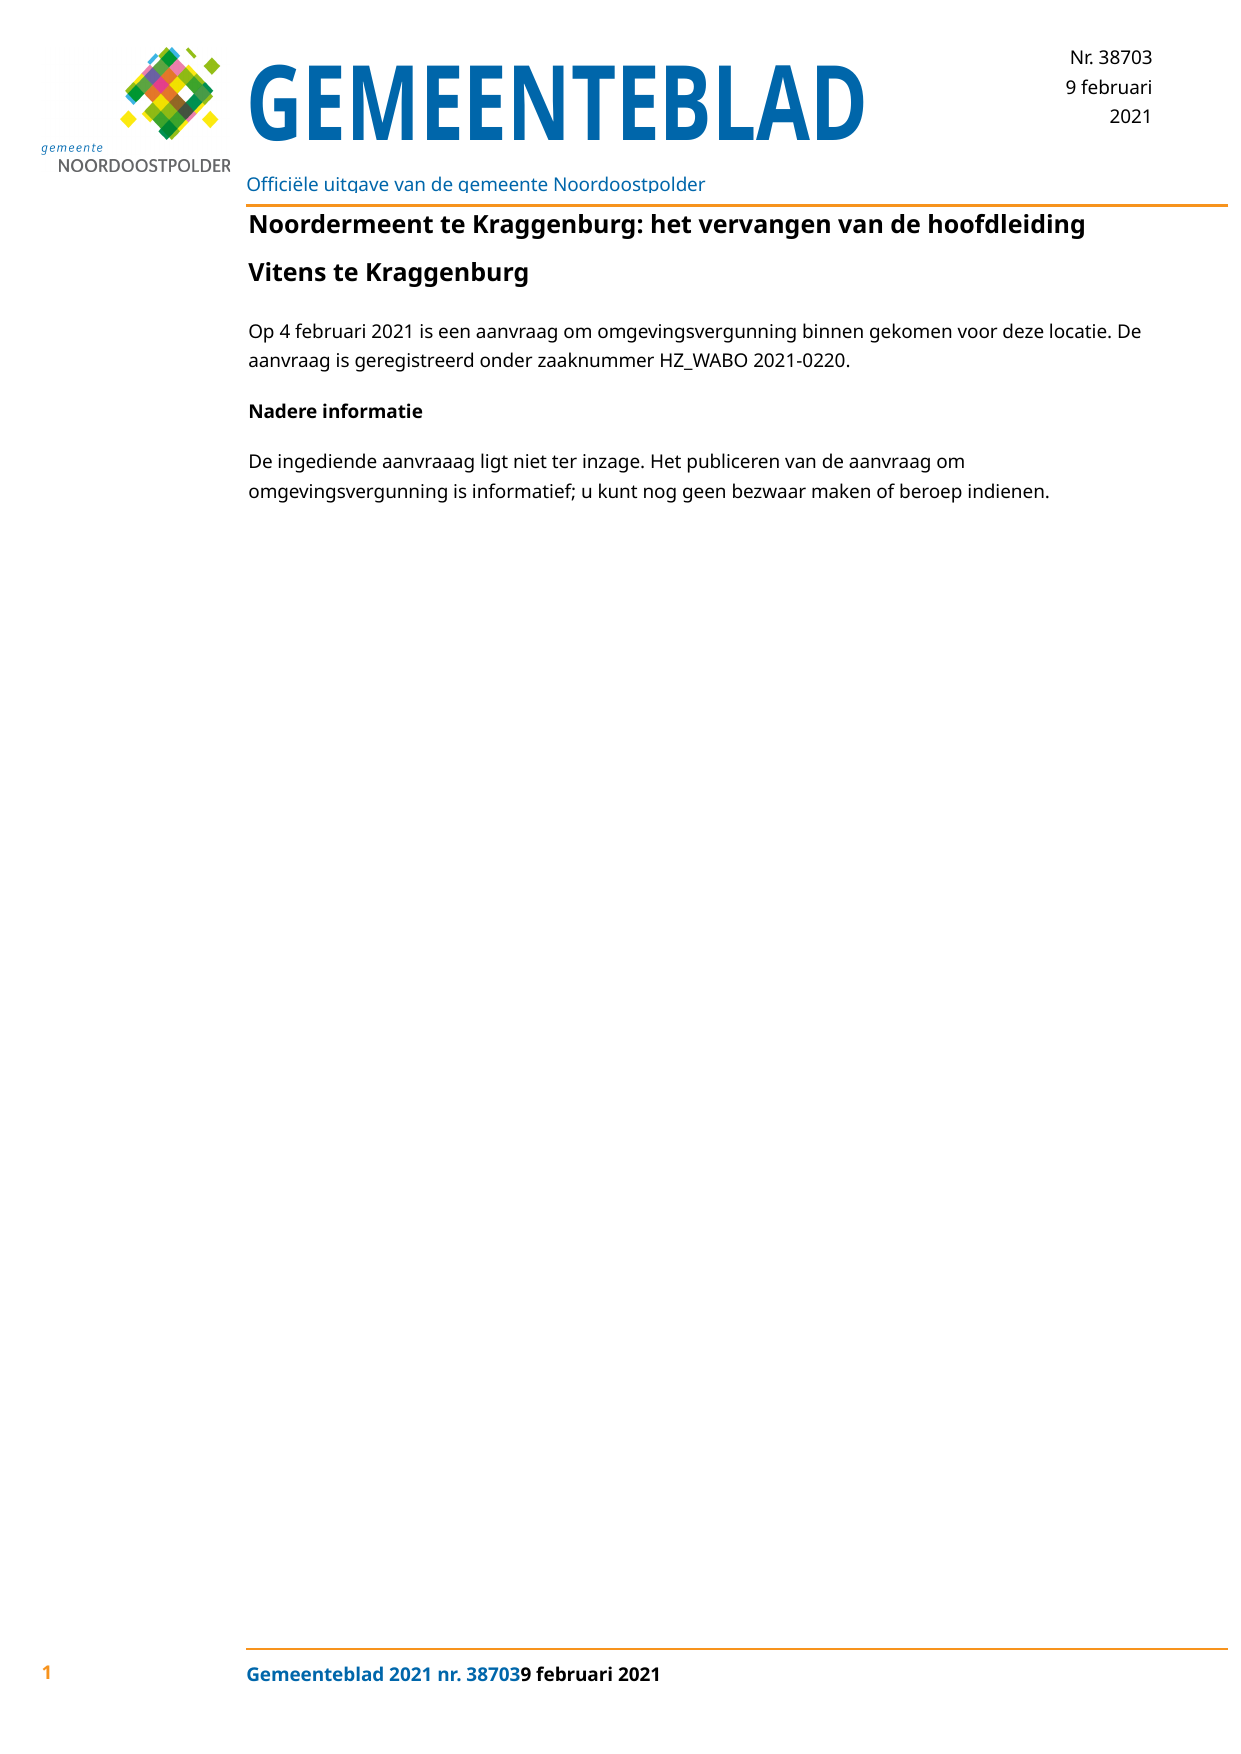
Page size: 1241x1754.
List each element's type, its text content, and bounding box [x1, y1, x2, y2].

text Nadere informatie [248, 398, 1152, 424]
text De ingediende aanvraaag ligt niet ter inzage. Het publiceren van de aanvraag om omgevingsvergunning is informatief; u kunt nog geen bezwaar maken of beroep indienen. [248, 448, 1152, 504]
text Noordermeent te Kraggenburg: het vervangen van de hoofdleiding Vitens te Kraggenburg [248, 207, 1152, 288]
picture [41, 47, 231, 172]
text Op 4 februari 2021 is een aanvraag om omgevingsvergunning binnen gekomen voor deze locatie. De aanvraag is geregistreerd onder zaaknummer HZ_WABO 2021-0220. [248, 318, 1152, 373]
